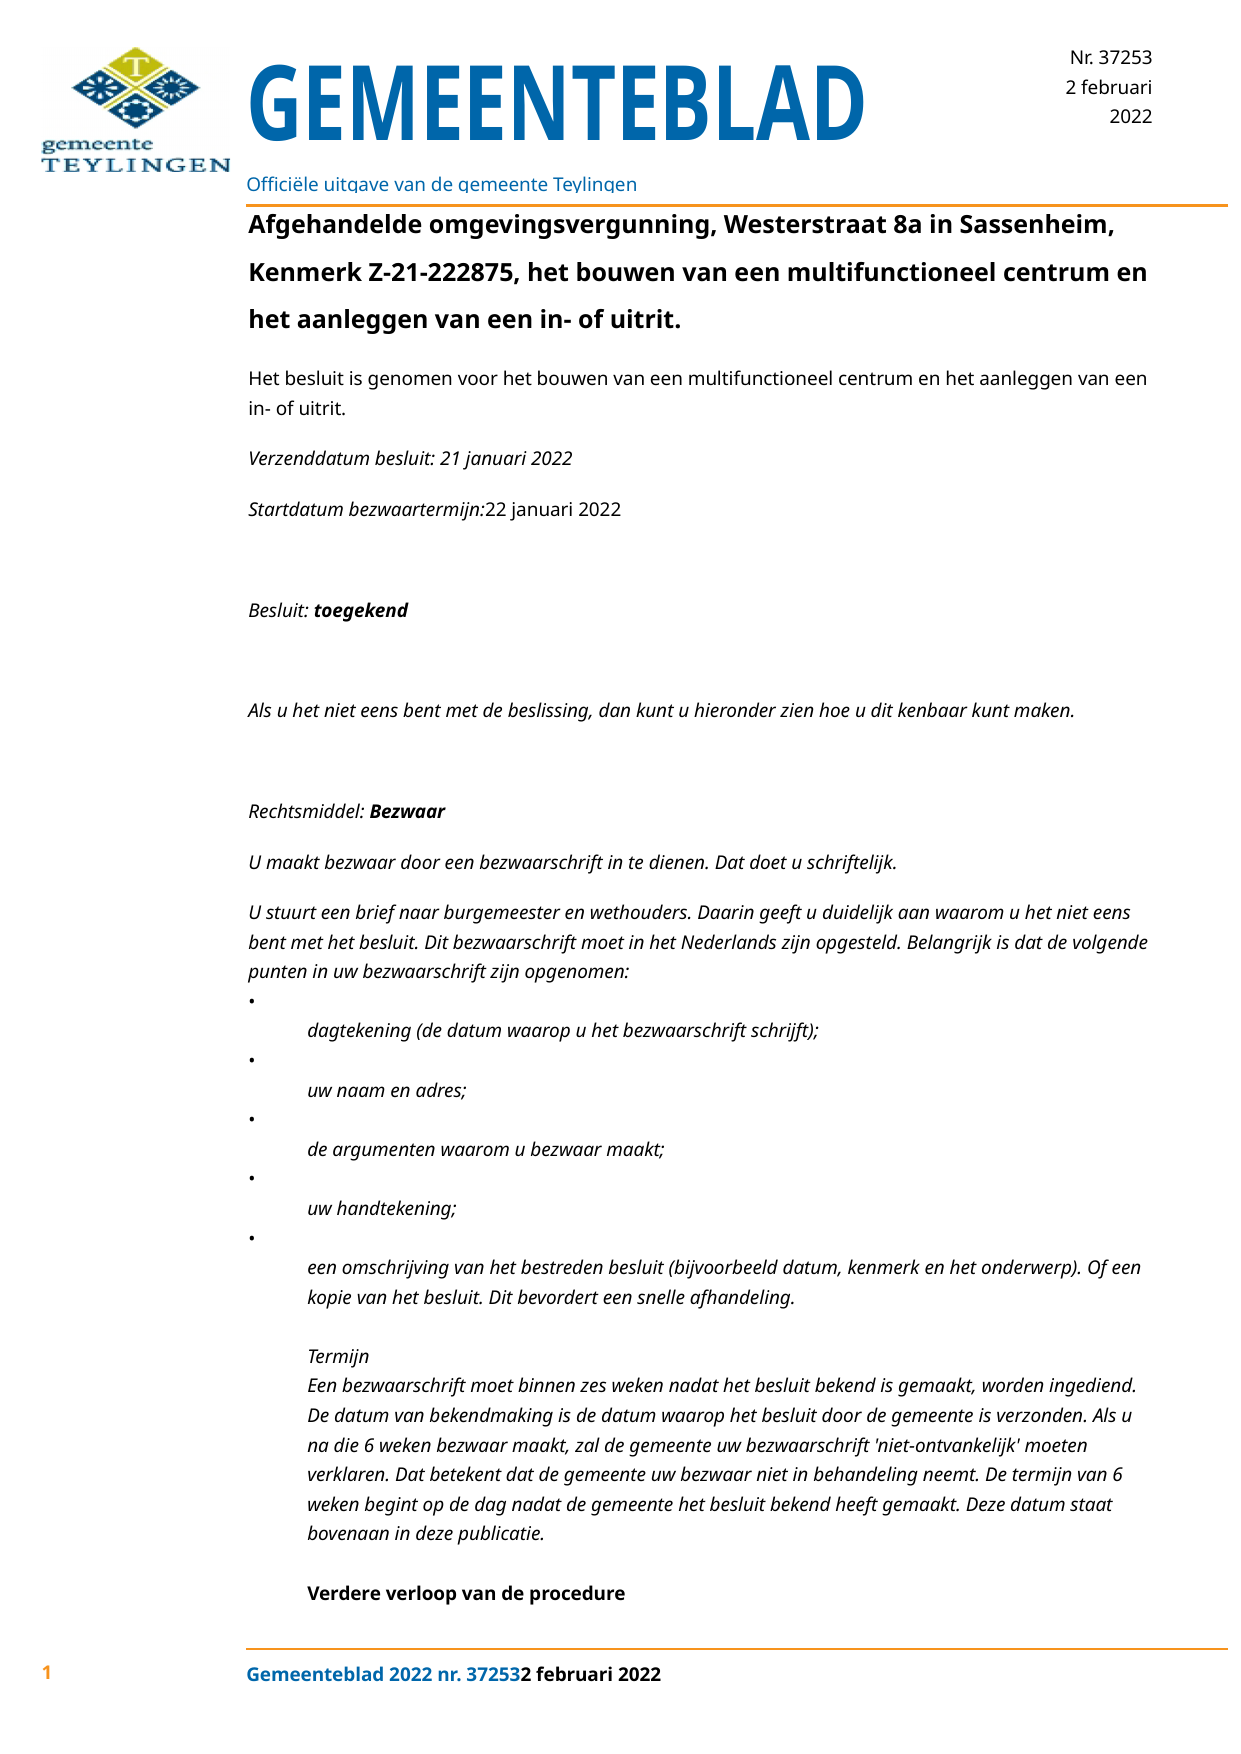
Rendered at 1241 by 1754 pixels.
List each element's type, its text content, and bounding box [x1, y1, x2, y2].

text Het besluit is genomen voor het bouwen van een multifunctioneel centrum en het aanleggen van een in- of uitrit. [248, 366, 1152, 421]
list de argumenten waarom u bezwaar maakt; [248, 1136, 1152, 1162]
list Termijn [248, 1343, 1152, 1369]
list Verdere verloop van de procedure [248, 1580, 1152, 1605]
text Afgehandelde omgevingsvergunning, Westerstraat 8a in Sassenheim, Kenmerk Z-21-222875, het bouwen van een multifunctioneel centrum en het aanleggen van een in- of uitrit. [248, 207, 1152, 336]
text Verzenddatum besluit: 21 januari 2022 [248, 446, 1152, 471]
list uw handtekening; [248, 1195, 1152, 1221]
text Als u het niet eens bent met de beslissing, dan kunt u hieronder zien hoe u dit kenbaar kunt maken. [248, 698, 1152, 723]
picture [41, 47, 231, 172]
text U stuurt een brief naar burgemeester en wethouders. Daarin geeft u duidelijk aan waarom u het niet eens bent met het besluit. Dit bezwaarschrift moet in het Nederlands zijn opgesteld. Belangrijk is dat de volgende punten in uw bezwaarschrift zijn opgenomen: [248, 899, 1152, 984]
list een omschrijving van het bestreden besluit (bijvoorbeeld datum, kenmerk en het onderwerp). Of een kopie van het besluit. Dit bevordert een snelle afhandeling. [248, 1254, 1152, 1309]
text U maakt bezwaar door een bezwaarschrift in te dienen. Dat doet u schriftelijk. [248, 849, 1152, 874]
list Een bezwaarschrift moet binnen zes weken nadat het besluit bekend is gemaakt, worden ingediend. De datum van bekendmaking is de datum waarop het besluit door de gemeente is verzonden. Als u na die 6 weken bezwaar maakt, zal de gemeente uw bezwaarschrift 'niet-ontvankelijk' moeten verklaren. Dat betekent dat de gemeente uw bezwaar niet in behandeling neemt. De termijn van 6 weken begint op de dag nadat de gemeente het besluit bekend heeft gemaakt. Deze datum staat bovenaan in deze publicatie. [248, 1373, 1152, 1546]
list dagtekening (de datum waarop u het bezwaarschrift schrijft); [248, 1018, 1152, 1043]
text Rechtsmiddel: Bezwaar [248, 798, 1152, 824]
list uw naam en adres; [248, 1077, 1152, 1102]
text Startdatum bezwaartermijn:22 januari 2022 [248, 496, 1152, 522]
text Besluit: toegekend [248, 597, 1152, 622]
